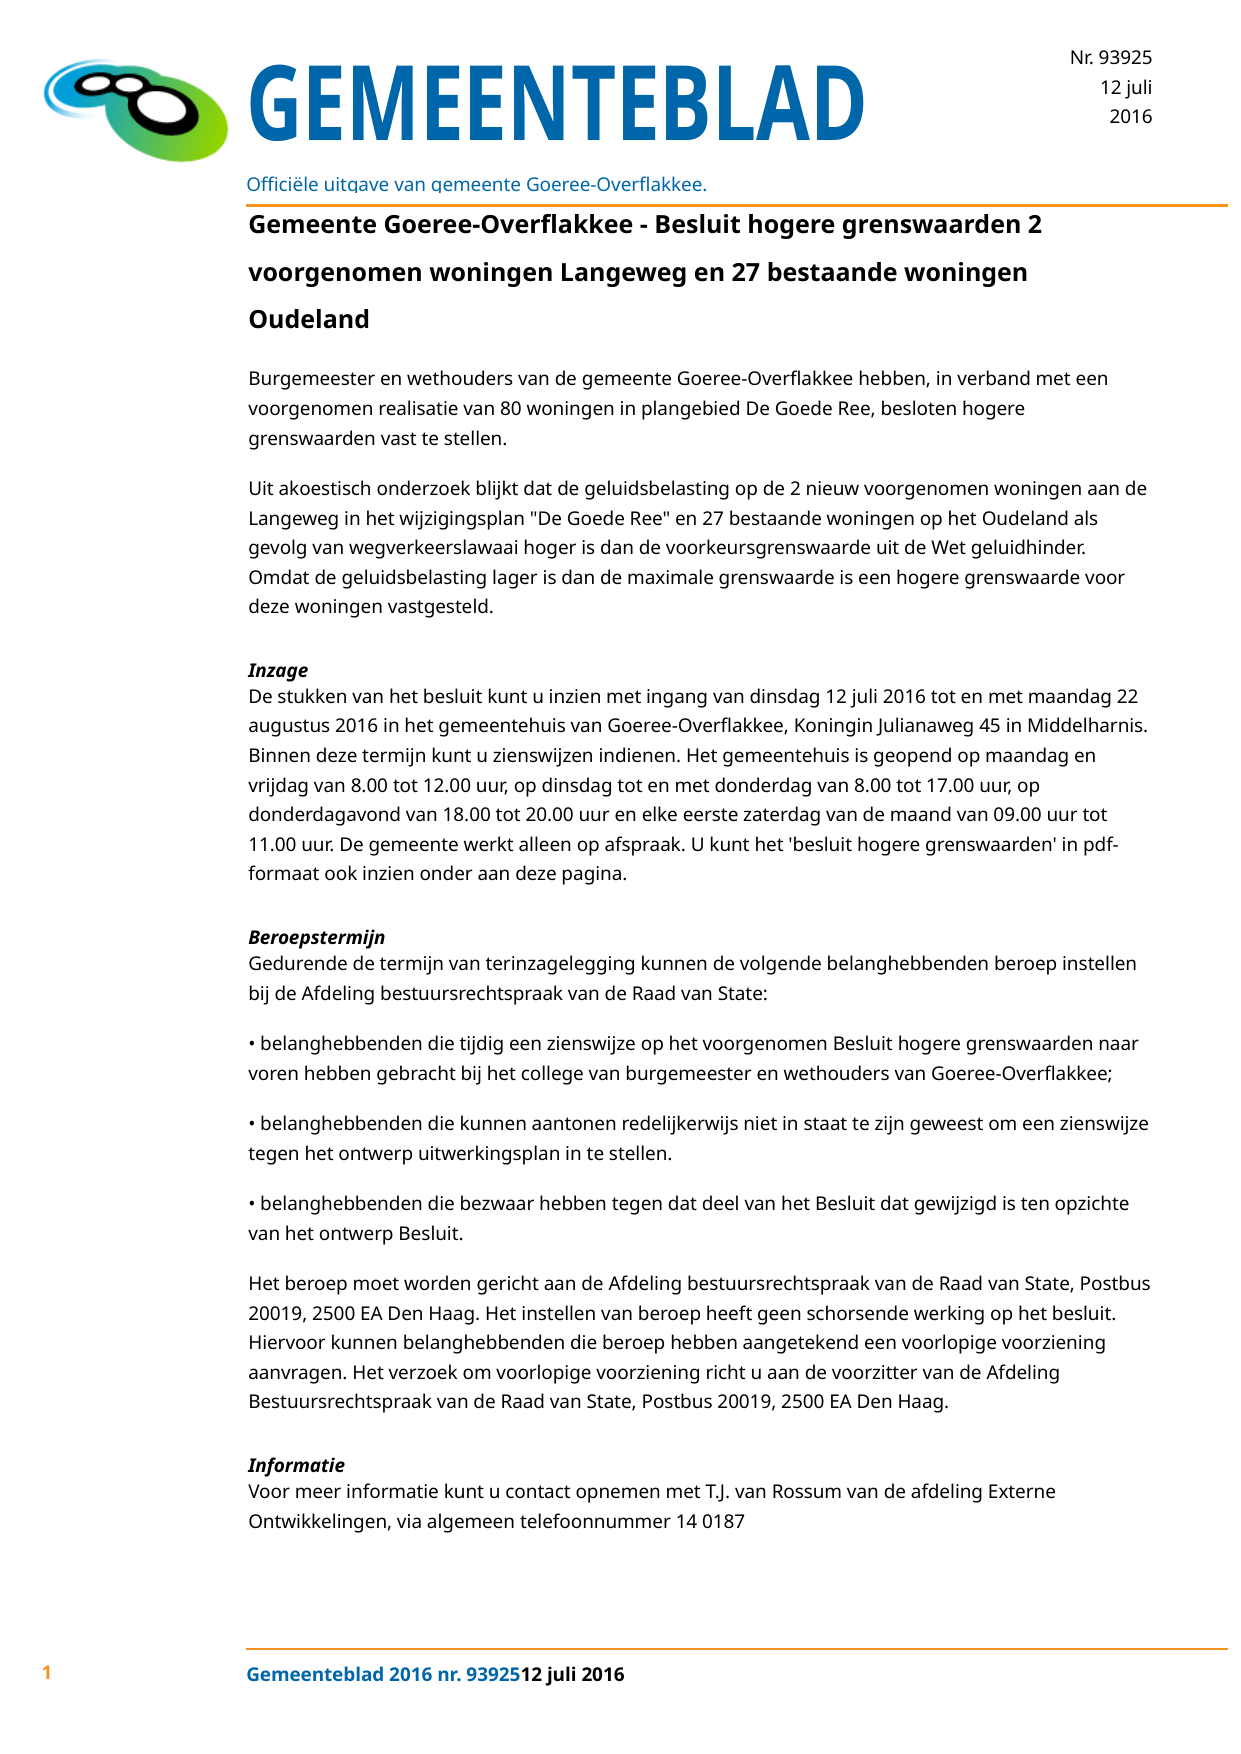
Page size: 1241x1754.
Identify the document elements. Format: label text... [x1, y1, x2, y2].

text Burgemeester en wethouders van de gemeente Goeree-Overflakkee hebben, in verband met een voorgenomen realisatie van 80 woningen in plangebied De Goede Ree, besloten hogere grenswaarden vast te stellen. [248, 366, 1152, 450]
text Gemeente Goeree-Overflakkee - Besluit hogere grenswaarden 2 voorgenomen woningen Langeweg en 27 bestaande woningen Oudeland [248, 207, 1152, 336]
picture [41, 47, 231, 172]
text Voor meer informatie kunt u contact opnemen met T.J. van Rossum van de afdeling Externe Ontwikkelingen, via algemeen telefoonnummer 14 0187 [248, 1478, 1152, 1534]
text Gedurende de termijn van terinzagelegging kunnen de volgende belanghebbenden beroep instellen bij de Afdeling bestuursrechtspraak van de Raad van State: [248, 950, 1152, 1006]
text Inzage [248, 657, 1152, 683]
text • belanghebbenden die bezwaar hebben tegen dat deel van het Besluit dat gewijzigd is ten opzichte van het ontwerp Besluit. [248, 1190, 1152, 1246]
text Het beroep moet worden gericht aan de Afdeling bestuursrechtspraak van de Raad van State, Postbus 20019, 2500 EA Den Haag. Het instellen van beroep heeft geen schorsende werking op het besluit. Hiervoor kunnen belanghebbenden die beroep hebben aangetekend een voorlopige voorziening aanvragen. Het verzoek om voorlopige voorziening richt u aan de voorzitter van de Afdeling Bestuursrechtspraak van de Raad van State, Postbus 20019, 2500 EA Den Haag. [248, 1270, 1152, 1414]
text De stukken van het besluit kunt u inzien met ingang van dinsdag 12 juli 2016 tot en met maandag 22 augustus 2016 in het gemeentehuis van Goeree-Overflakkee, Koningin Julianaweg 45 in Middelharnis. Binnen deze termijn kunt u zienswijzen indienen. Het gemeentehuis is geopend op maandag en vrijdag van 8.00 tot 12.00 uur, op dinsdag tot en met donderdag van 8.00 tot 17.00 uur, op donderdagavond van 18.00 tot 20.00 uur en elke eerste zaterdag van de maand van 09.00 uur tot 11.00 uur. De gemeente werkt alleen op afspraak. U kunt het 'besluit hogere grenswaarden' in pdf-formaat ook inzien onder aan deze pagina. [248, 683, 1152, 886]
text • belanghebbenden die kunnen aantonen redelijkerwijs niet in staat te zijn geweest om een zienswijze tegen het ontwerp uitwerkingsplan in te stellen. [248, 1110, 1152, 1166]
text • belanghebbenden die tijdig een zienswijze op het voorgenomen Besluit hogere grenswaarden naar voren hebben gebracht bij het college van burgemeester en wethouders van Goeree-Overflakkee; [248, 1030, 1152, 1086]
text Uit akoestisch onderzoek blijkt dat de geluidsbelasting op de 2 nieuw voorgenomen woningen aan de Langeweg in het wijzigingsplan "De Goede Ree" en 27 bestaande woningen op het Oudeland als gevolg van wegverkeerslawaai hoger is dan de voorkeursgrenswaarde uit de Wet geluidhinder. Omdat de geluidsbelasting lager is dan de maximale grenswaarde is een hogere grenswaarde voor deze woningen vastgesteld. [248, 475, 1152, 619]
text Informatie [248, 1453, 1152, 1478]
text Beroepstermijn [248, 924, 1152, 950]
